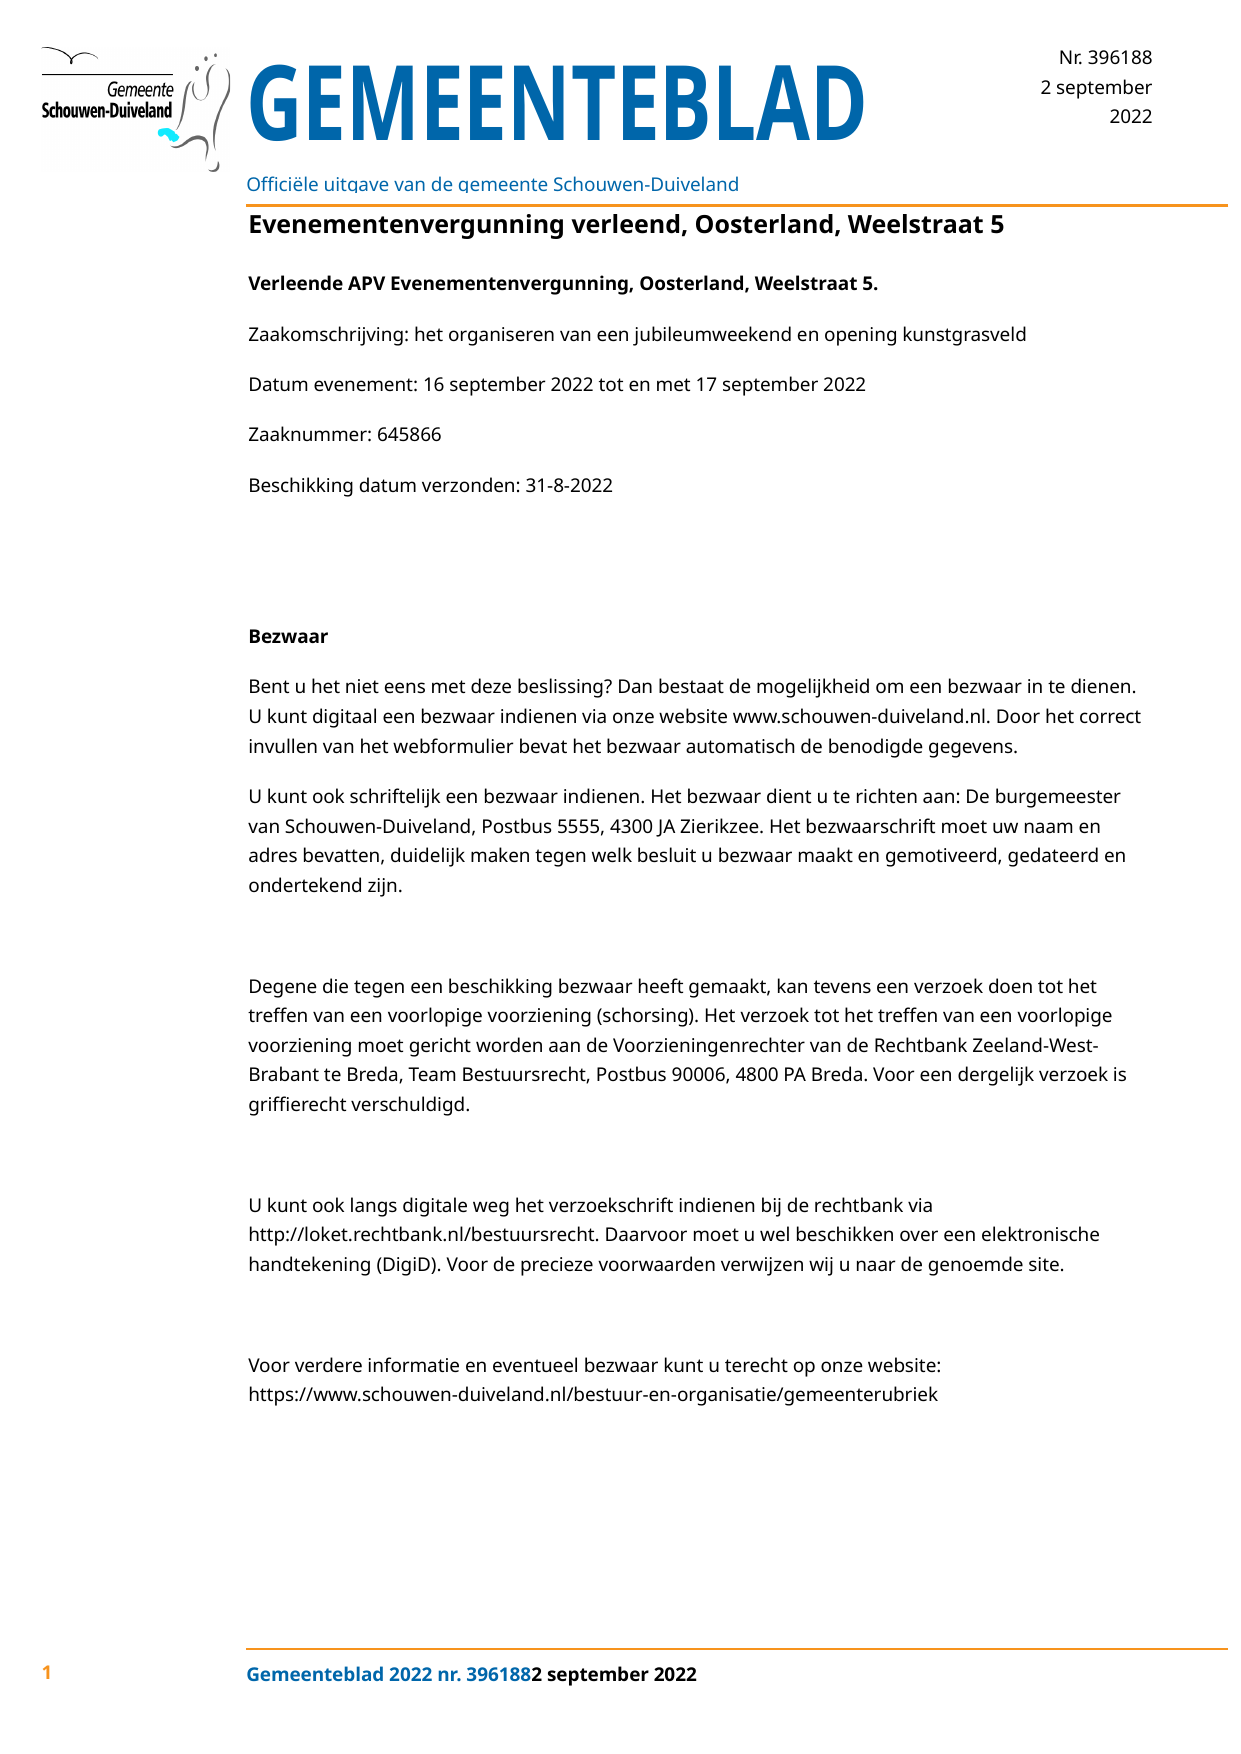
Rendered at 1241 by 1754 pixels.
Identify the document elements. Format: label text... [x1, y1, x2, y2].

text Bent u het niet eens met deze beslissing? Dan bestaat de mogelijkheid om een bezwaar in te dienen. U kunt digitaal een bezwaar indienen via onze website www.schouwen-duiveland.nl. Door het correct invullen van het webformulier bevat het bezwaar automatisch de benodigde gegevens. [248, 674, 1152, 758]
text Beschikking datum verzonden: 31-8-2022 [248, 472, 1152, 498]
text Zaaknummer: 645866 [248, 422, 1152, 447]
text U kunt ook langs digitale weg het verzoekschrift indienen bij de rechtbank via http://loket.rechtbank.nl/bestuursrecht. Daarvoor moet u wel beschikken over een elektronische handtekening (DigiD). Voor de precieze voorwaarden verwijzen wij u naar de genoemde site. [248, 1192, 1152, 1277]
text Voor verdere informatie en eventueel bezwaar kunt u terecht op onze website: https://www.schouwen-duiveland.nl/bestuur-en-organisatie/gemeenterubriek [248, 1352, 1152, 1407]
text Datum evenement: 16 september 2022 tot en met 17 september 2022 [248, 371, 1152, 397]
text Zaakomschrijving: het organiseren van een jubileumweekend en opening kunstgrasveld [248, 321, 1152, 346]
text Evenementenvergunning verleend, Oosterland, Weelstraat 5 [248, 207, 1152, 241]
text U kunt ook schriftelijk een bezwaar indienen. Het bezwaar dient u te richten aan: De burgemeester van Schouwen-Duiveland, Postbus 5555, 4300 JA Zierikzee. Het bezwaarschrift moet uw naam en adres bevatten, duidelijk maken tegen welk besluit u bezwaar maakt en gemotiveerd, gedateerd en ondertekend zijn. [248, 783, 1152, 898]
text Degene die tegen een beschikking bezwaar heeft gemaakt, kan tevens een verzoek doen tot het treffen van een voorlopige voorziening (schorsing). Het verzoek tot het treffen van een voorlopige voorziening moet gericht worden aan de Voorzieningenrechter van de Rechtbank Zeeland-West-Brabant te Breda, Team Bestuursrecht, Postbus 90006, 4800 PA Breda. Voor een dergelijk verzoek is griffierecht verschuldigd. [248, 973, 1152, 1117]
text Verleende APV Evenementenvergunning, Oosterland, Weelstraat 5. [248, 270, 1152, 296]
text Bezwaar [248, 623, 1152, 649]
picture [41, 47, 231, 172]
